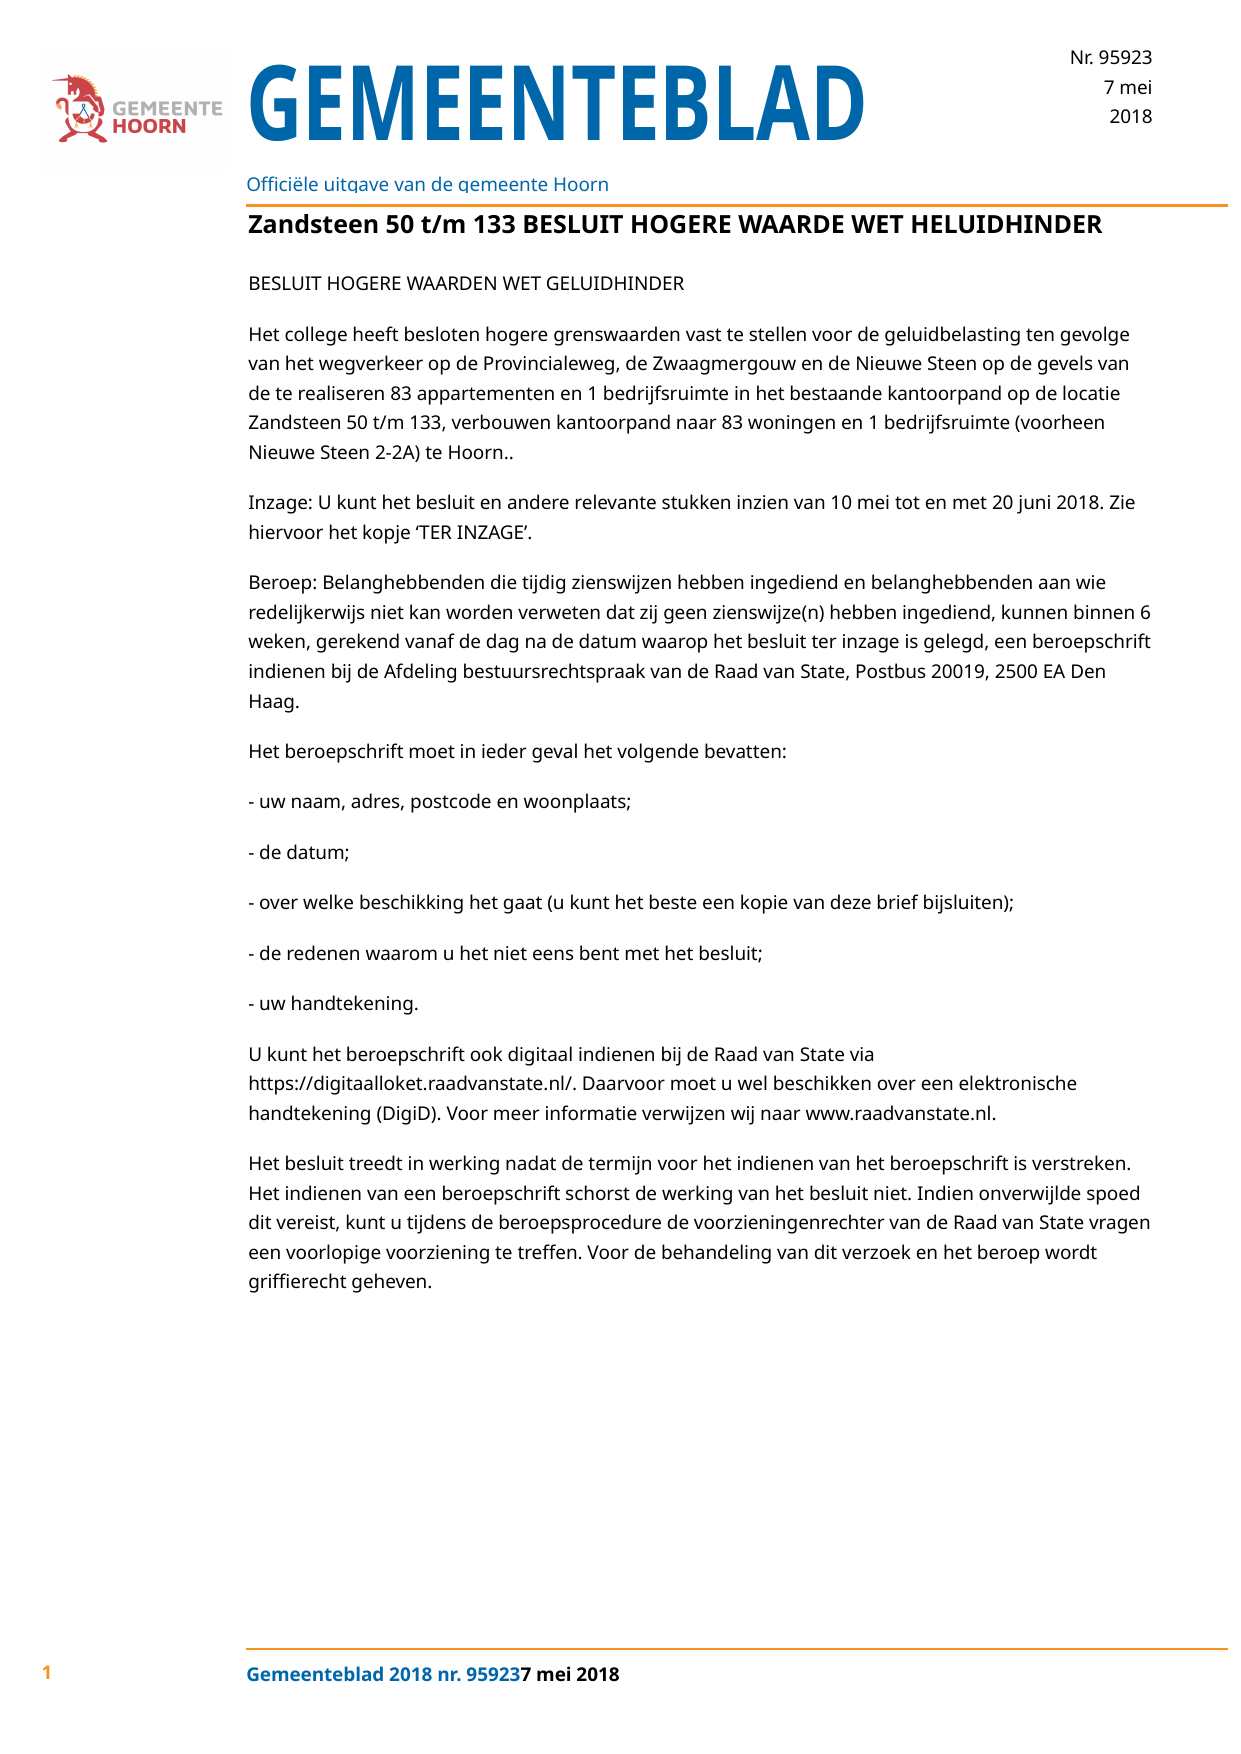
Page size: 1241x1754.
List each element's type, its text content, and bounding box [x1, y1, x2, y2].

text Het college heeft besloten hogere grenswaarden vast te stellen voor de geluidbelasting ten gevolge van het wegverkeer op de Provincialeweg, de Zwaagmergouw en de Nieuwe Steen op de gevels van de te realiseren 83 appartementen en 1 bedrijfsruimte in het bestaande kantoorpand op de locatie Zandsteen 50 t/m 133, verbouwen kantoorpand naar 83 woningen en 1 bedrijfsruimte (voorheen Nieuwe Steen 2-2A) te Hoorn.. [248, 321, 1152, 465]
text - de datum; [248, 839, 1152, 865]
text Beroep: Belanghebbenden die tijdig zienswijzen hebben ingediend en belanghebbenden aan wie redelijkerwijs niet kan worden verweten dat zij geen zienswijze(n) hebben ingediend, kunnen binnen 6 weken, gerekend vanaf de dag na de datum waarop het besluit ter inzage is gelegd, een beroepschrift indienen bij de Afdeling bestuursrechtspraak van de Raad van State, Postbus 20019, 2500 EA Den Haag. [248, 569, 1152, 713]
text Inzage: U kunt het besluit en andere relevante stukken inzien van 10 mei tot en met 20 juni 2018. Zie hiervoor het kopje ‘TER INZAGE’. [248, 489, 1152, 545]
text - over welke beschikking het gaat (u kunt het beste een kopie van deze brief bijsluiten); [248, 889, 1152, 915]
text BESLUIT HOGERE WAARDEN WET GELUIDHINDER [248, 270, 1152, 296]
text - uw naam, adres, postcode en woonplaats; [248, 789, 1152, 814]
text U kunt het beroepschrift ook digitaal indienen bij de Raad van State via https://digitaalloket.raadvanstate.nl/. Daarvoor moet u wel beschikken over een elektronische handtekening (DigiD). Voor meer informatie verwijzen wij naar www.raadvanstate.nl. [248, 1041, 1152, 1126]
text Het beroepschrift moet in ieder geval het volgende bevatten: [248, 738, 1152, 764]
text Zandsteen 50 t/m 133 BESLUIT HOGERE WAARDE WET HELUIDHINDER [248, 207, 1152, 241]
text - uw handtekening. [248, 990, 1152, 1016]
text - de redenen waarom u het niet eens bent met het besluit; [248, 940, 1152, 966]
picture [41, 47, 231, 172]
text Het besluit treedt in werking nadat de termijn voor het indienen van het beroepschrift is verstreken. Het indienen van een beroepschrift schorst de werking van het besluit niet. Indien onverwijlde spoed dit vereist, kunt u tijdens de beroepsprocedure de voorzieningenrechter van de Raad van State vragen een voorlopige voorziening te treffen. Voor de behandeling van dit verzoek en het beroep wordt griffierecht geheven. [248, 1150, 1152, 1294]
